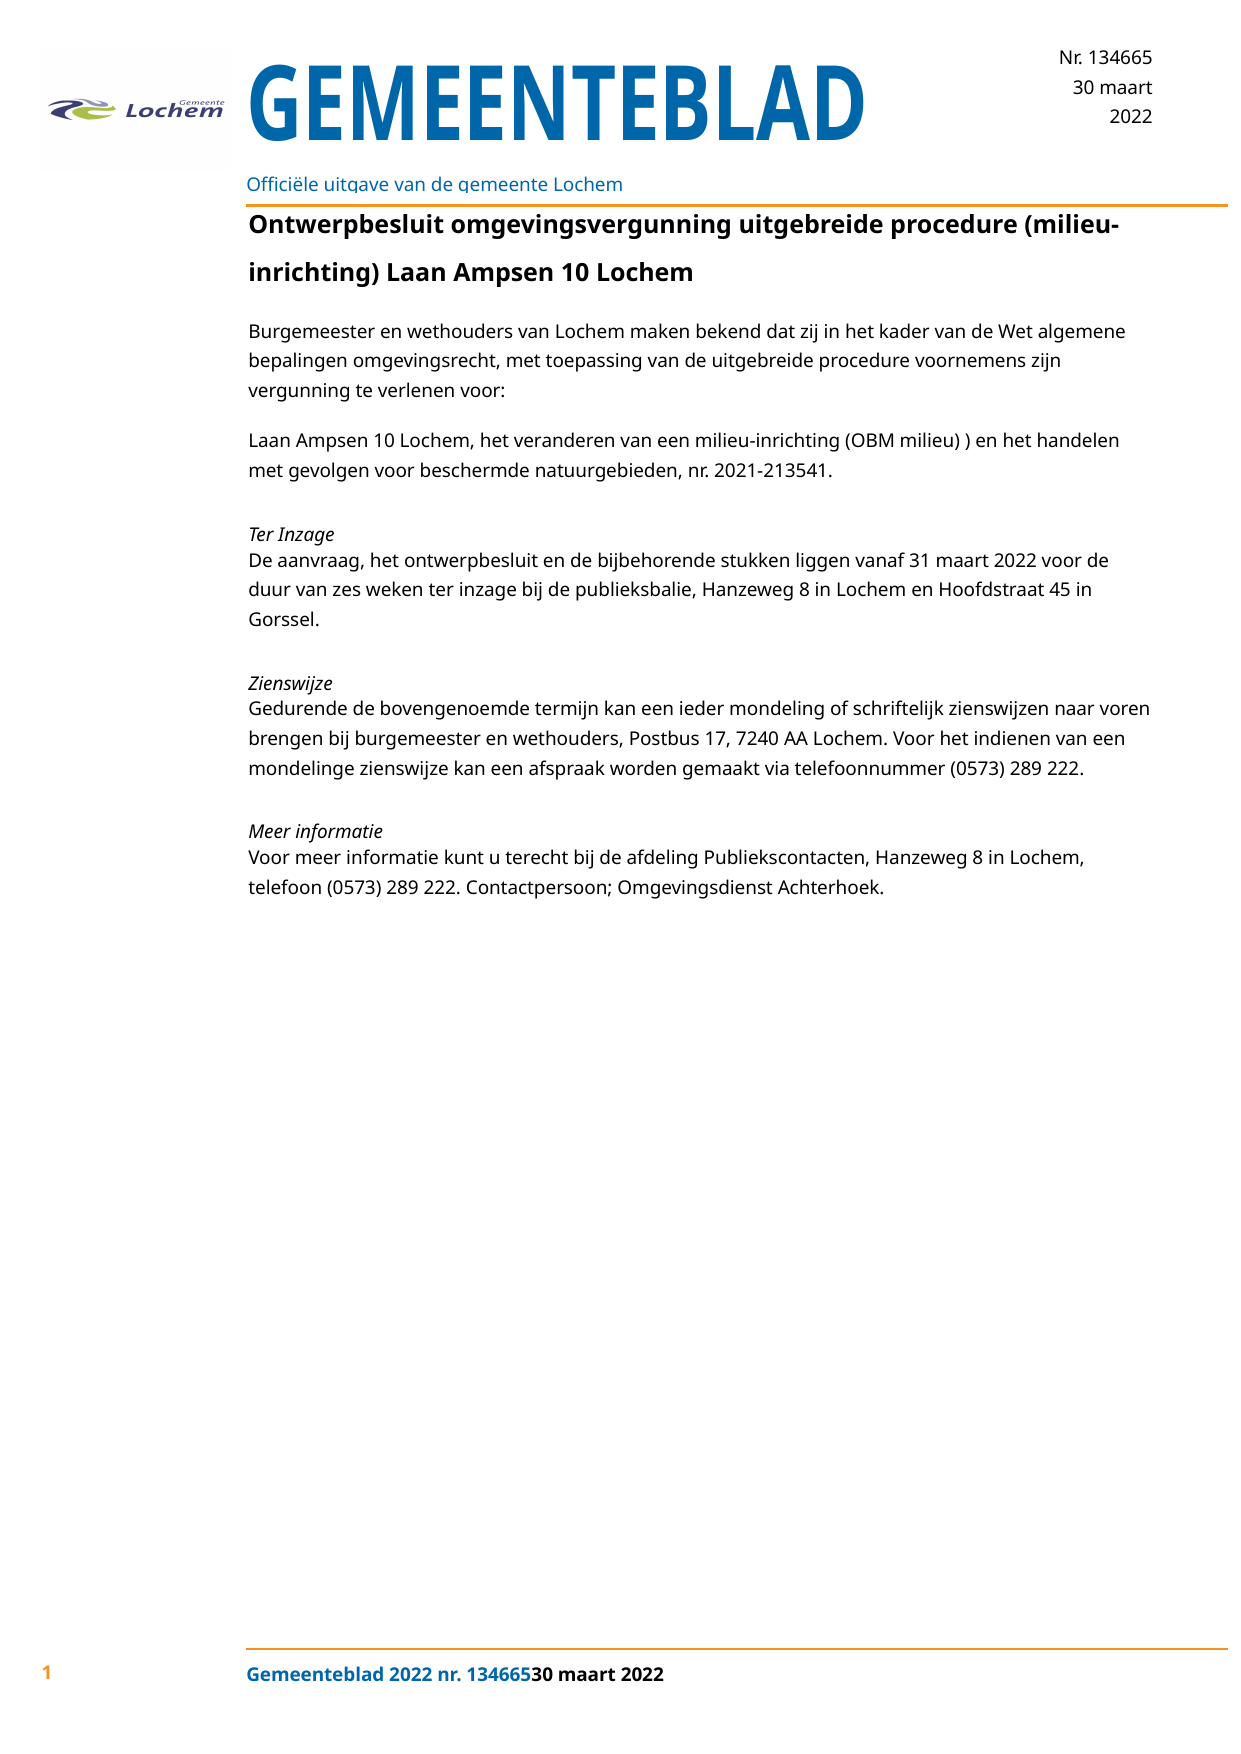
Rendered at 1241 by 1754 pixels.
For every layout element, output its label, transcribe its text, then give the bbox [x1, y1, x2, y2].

text Ter Inzage [248, 521, 1152, 547]
text Burgemeester en wethouders van Lochem maken bekend dat zij in het kader van de Wet algemene bepalingen omgevingsrecht, met toepassing van de uitgebreide procedure voornemens zijn vergunning te verlenen voor: [248, 318, 1152, 403]
picture [41, 47, 231, 172]
text Voor meer informatie kunt u terecht bij de afdeling Publiekscontacten, Hanzeweg 8 in Lochem, telefoon (0573) 289 222. Contactpersoon; Omgevingsdienst Achterhoek. [248, 844, 1152, 900]
text Gedurende de bovengenoemde termijn kan een ieder mondeling of schriftelijk zienswijzen naar voren brengen bij burgemeester en wethouders, Postbus 17, 7240 AA Lochem. Voor het indienen van een mondelinge zienswijze kan een afspraak worden gemaakt via telefoonnummer (0573) 289 222. [248, 696, 1152, 781]
text Ontwerpbesluit omgevingsvergunning uitgebreide procedure (milieu-inrichting) Laan Ampsen 10 Lochem [248, 207, 1152, 288]
text Zienswijze [248, 670, 1152, 696]
text De aanvraag, het ontwerpbesluit en de bijbehorende stukken liggen vanaf 31 maart 2022 voor de duur van zes weken ter inzage bij de publieksbalie, Hanzeweg 8 in Lochem en Hoofdstraat 45 in Gorssel. [248, 547, 1152, 632]
text Laan Ampsen 10 Lochem, het veranderen van een milieu-inrichting (OBM milieu) ) en het handelen met gevolgen voor beschermde natuurgebieden, nr. 2021-213541. [248, 427, 1152, 483]
text Meer informatie [248, 819, 1152, 844]
